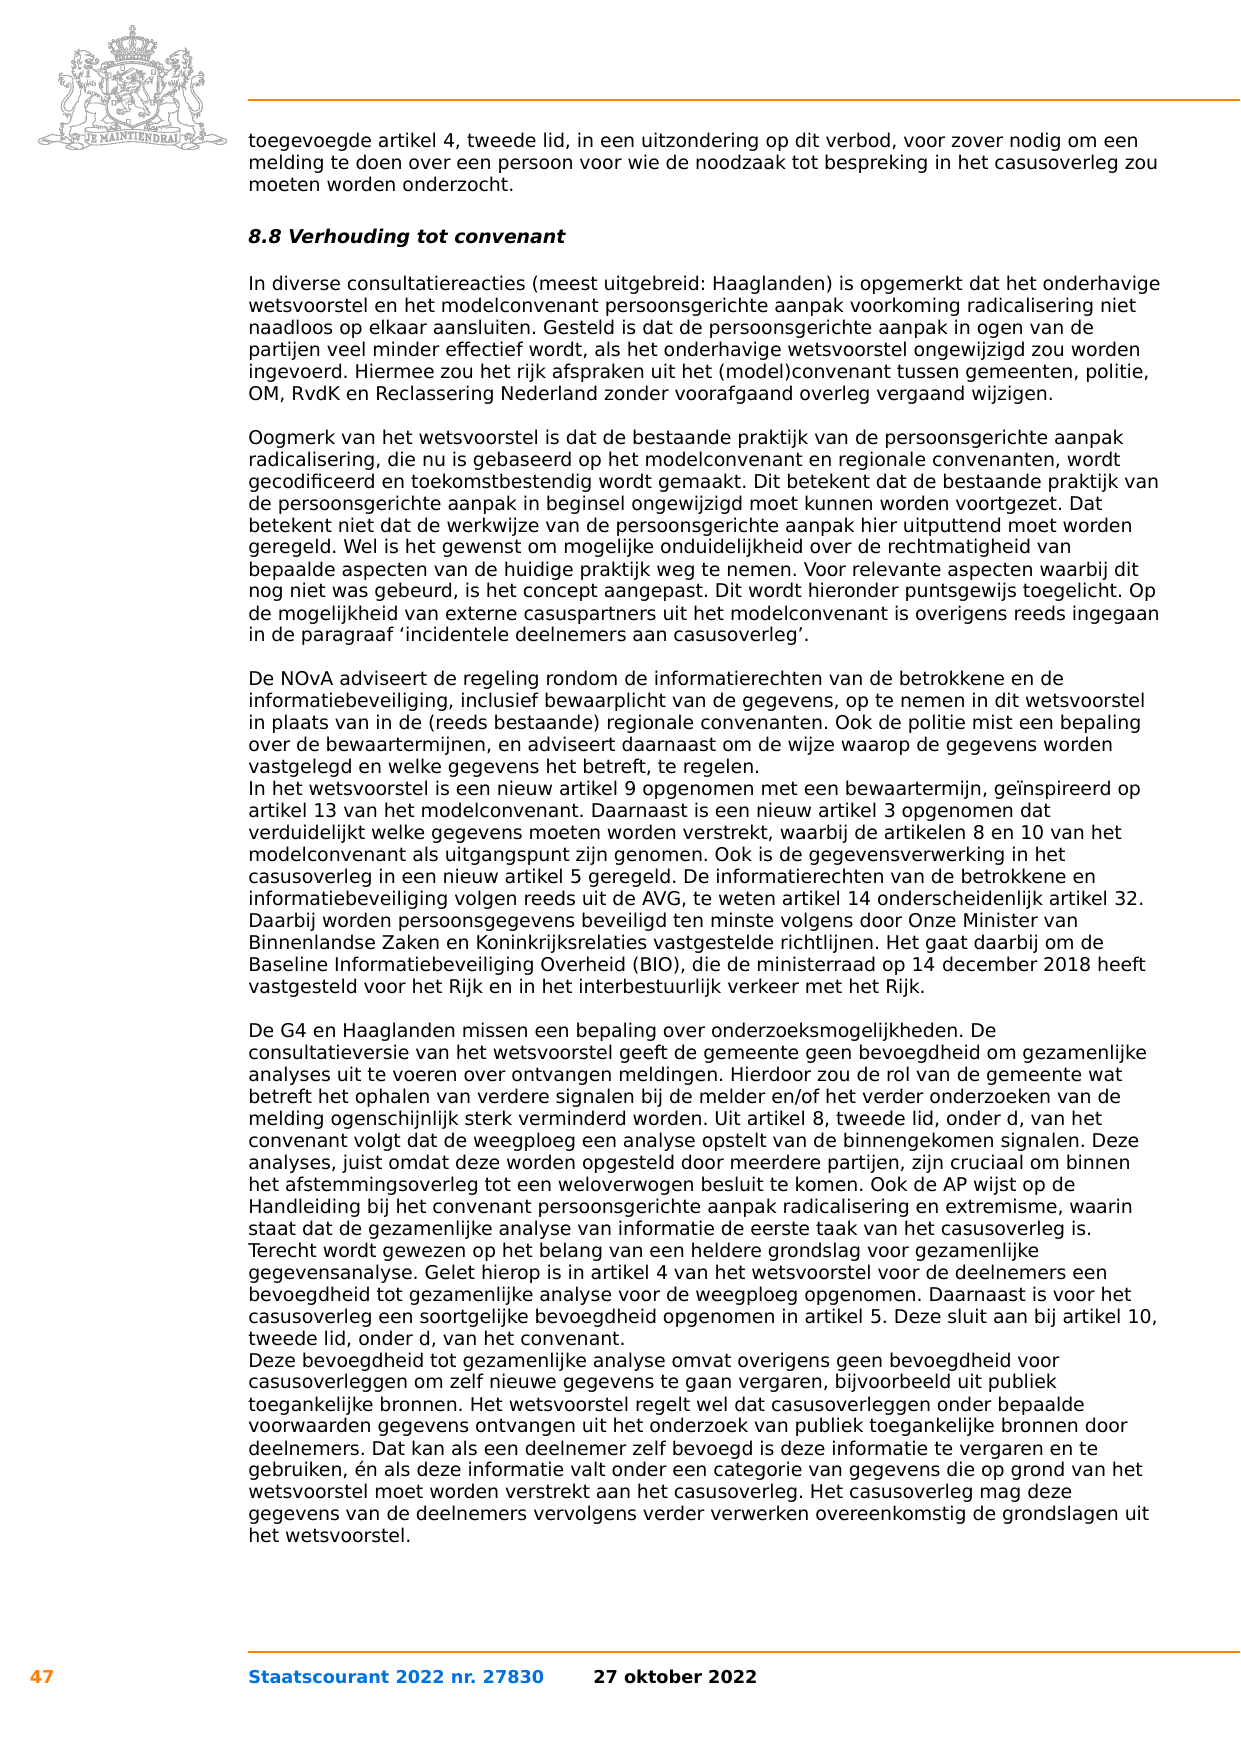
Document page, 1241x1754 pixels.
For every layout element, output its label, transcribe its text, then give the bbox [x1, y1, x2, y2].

picture [38, 25, 227, 150]
subtitle 8.8 Verhouding tot convenant [248, 226, 1163, 248]
text toegevoegde artikel 4, tweede lid, in een uitzondering op dit verbod, voor zover nodig om een melding te doen over een persoon voor wie de noodzaak tot bespreking in het casusoverleg zou moeten worden onderzocht. [248, 130, 1163, 196]
text Deze bevoegdheid tot gezamenlijke analyse omvat overigens geen bevoegdheid voor casusoverleggen om zelf nieuwe gegevens te gaan vergaren, bijvoorbeeld uit publiek toegankelijke bronnen. Het wetsvoorstel regelt wel dat casusoverleggen onder bepaalde voorwaarden gegevens ontvangen uit het onderzoek van publiek toegankelijke bronnen door deelnemers. Dat kan als een deelnemer zelf bevoegd is deze informatie te vergaren en te gebruiken, én als deze informatie valt onder een categorie van gegevens die op grond van het wetsvoorstel moet worden verstrekt aan het casusoverleg. Het casusoverleg mag deze gegevens van de deelnemers vervolgens verder verwerken overeenkomstig de grondslagen uit het wetsvoorstel. [248, 1349, 1163, 1547]
text De G4 en Haaglanden missen een bepaling over onderzoeksmogelijkheden. De consultatieversie van het wetsvoorstel geeft de gemeente geen bevoegdheid om gezamenlijke analyses uit te voeren over ontvangen meldingen. Hierdoor zou de rol van de gemeente wat betreft het ophalen van verdere signalen bij de melder en/of het verder onderzoeken van de melding ogenschijnlijk sterk verminderd worden. Uit artikel 8, tweede lid, onder d, van het convenant volgt dat de weegploeg een analyse opstelt van de binnengekomen signalen. Deze analyses, juist omdat deze worden opgesteld door meerdere partijen, zijn cruciaal om binnen het afstemmingsoverleg tot een weloverwogen besluit te komen. Ook de AP wijst op de Handleiding bij het convenant persoonsgerichte aanpak radicalisering en extremisme, waarin staat dat de gezamenlijke analyse van informatie de eerste taak van het casusoverleg is. [248, 1020, 1163, 1239]
text De NOvA adviseert de regeling rondom de informatierechten van de betrokkene en de informatiebeveiliging, inclusief bewaarplicht van de gegevens, op te nemen in dit wetsvoorstel in plaats van in de (reeds bestaande) regionale convenanten. Ook de politie mist een bepaling over de bewaartermijnen, en adviseert daarnaast om de wijze waarop de gegevens worden vastgelegd en welke gegevens het betreft, te regelen. [248, 668, 1163, 778]
text In diverse consultatiereacties (meest uitgebreid: Haaglanden) is opgemerkt dat het onderhavige wetsvoorstel en het modelconvenant persoonsgerichte aanpak voorkoming radicalisering niet naadloos op elkaar aansluiten. Gesteld is dat de persoonsgerichte aanpak in ogen van de partijen veel minder effectief wordt, als het onderhavige wetsvoorstel ongewijzigd zou worden ingevoerd. Hiermee zou het rijk afspraken uit het (model)convenant tussen gemeenten, politie, OM, RvdK en Reclassering Nederland zonder voorafgaand overleg vergaand wijzigen. [248, 273, 1163, 405]
text Terecht wordt gewezen op het belang van een heldere grondslag voor gezamenlijke gegevensanalyse. Gelet hierop is in artikel 4 van het wetsvoorstel voor de deelnemers een bevoegdheid tot gezamenlijke analyse voor de weegploeg opgenomen. Daarnaast is voor het casusoverleg een soortgelijke bevoegdheid opgenomen in artikel 5. Deze sluit aan bij artikel 10, tweede lid, onder d, van het convenant. [248, 1239, 1163, 1349]
text In het wetsvoorstel is een nieuw artikel 9 opgenomen met een bewaartermijn, geïnspireerd op artikel 13 van het modelconvenant. Daarnaast is een nieuw artikel 3 opgenomen dat verduidelijkt welke gegevens moeten worden verstrekt, waarbij de artikelen 8 en 10 van het modelconvenant als uitgangspunt zijn genomen. Ook is de gegevensverwerking in het casusoverleg in een nieuw artikel 5 geregeld. De informatierechten van de betrokkene en informatiebeveiliging volgen reeds uit de AVG, te weten artikel 14 onderscheidenlijk artikel 32. Daarbij worden persoonsgegevens beveiligd ten minste volgens door Onze Minister van Binnenlandse Zaken en Koninkrijksrelaties vastgestelde richtlijnen. Het gaat daarbij om de Baseline Informatiebeveiliging Overheid (BIO), die de ministerraad op 14 december 2018 heeft vastgesteld voor het Rijk en in het interbestuurlijk verkeer met het Rijk. [248, 778, 1163, 998]
text Oogmerk van het wetsvoorstel is dat de bestaande praktijk van de persoonsgerichte aanpak radicalisering, die nu is gebaseerd op het modelconvenant en regionale convenanten, wordt gecodificeerd en toekomstbestendig wordt gemaakt. Dit betekent dat de bestaande praktijk van de persoonsgerichte aanpak in beginsel ongewijzigd moet kunnen worden voortgezet. Dat betekent niet dat de werkwijze van de persoonsgerichte aanpak hier uitputtend moet worden geregeld. Wel is het gewenst om mogelijke onduidelijkheid over de rechtmatigheid van bepaalde aspecten van de huidige praktijk weg te nemen. Voor relevante aspecten waarbij dit nog niet was gebeurd, is het concept aangepast. Dit wordt hieronder puntsgewijs toegelicht. Op de mogelijkheid van externe casuspartners uit het modelconvenant is overigens reeds ingegaan in de paragraaf ‘incidentele deelnemers aan casusoverleg’. [248, 427, 1163, 646]
